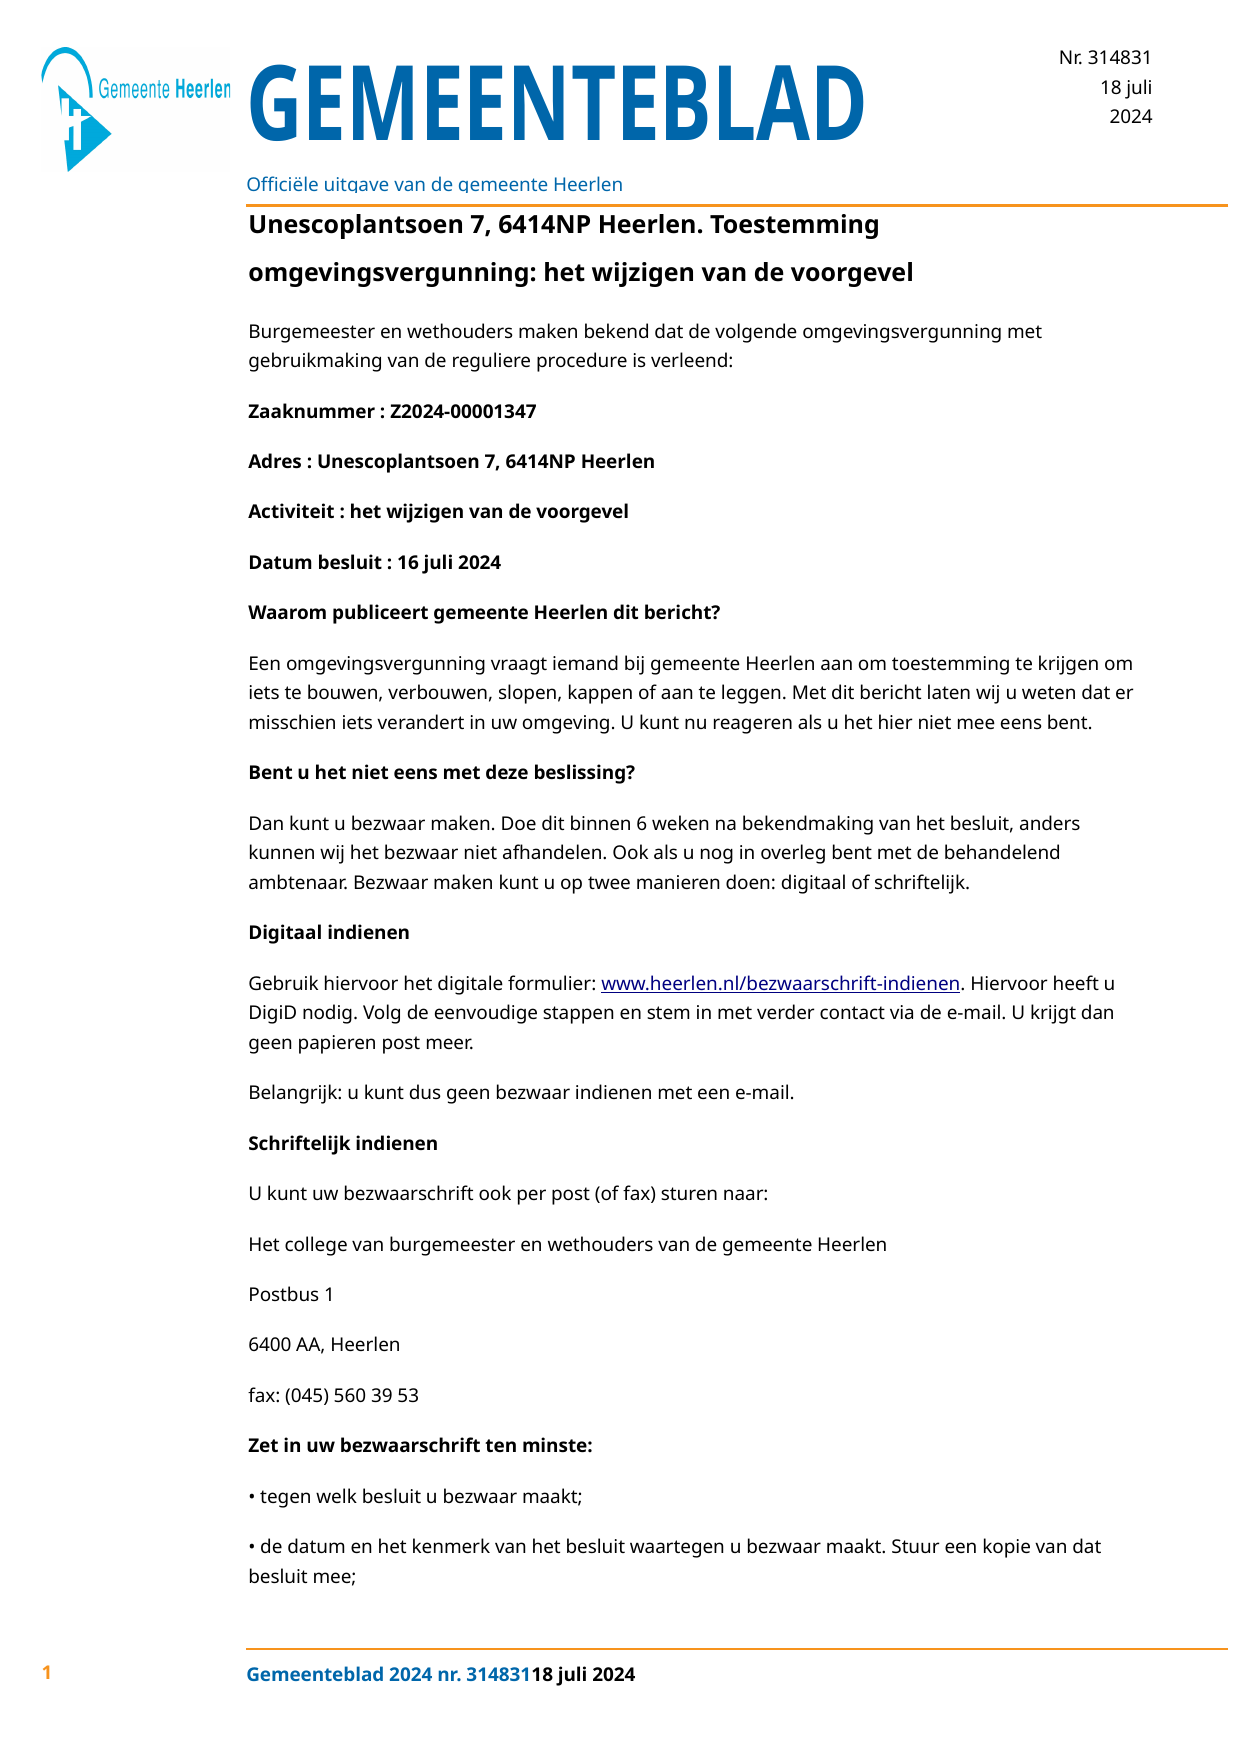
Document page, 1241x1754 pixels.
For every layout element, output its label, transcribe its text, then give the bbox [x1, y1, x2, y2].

text Unescoplantsoen 7, 6414NP Heerlen. Toestemming omgevingsvergunning: het wijzigen van de voorgevel [248, 207, 1152, 288]
text Datum besluit : 16 juli 2024 [248, 549, 1152, 575]
text Waarom publiceert gemeente Heerlen dit bericht? [248, 599, 1152, 625]
picture [41, 47, 231, 172]
text Dan kunt u bezwaar maken. Doe dit binnen 6 weken na bekendmaking van het besluit, anders kunnen wij het bezwaar niet afhandelen. Ook als u nog in overleg bent met de behandelend ambtenaar. Bezwaar maken kunt u op twee manieren doen: digitaal of schriftelijk. [248, 810, 1152, 895]
text Een omgevingsvergunning vraagt iemand bij gemeente Heerlen aan om toestemming te krijgen om iets te bouwen, verbouwen, slopen, kappen of aan te leggen. Met dit bericht laten wij u weten dat er misschien iets verandert in uw omgeving. U kunt nu reageren als u het hier niet mee eens bent. [248, 650, 1152, 735]
text Zet in uw bezwaarschrift ten minste: [248, 1432, 1152, 1458]
text Bent u het niet eens met deze beslissing? [248, 759, 1152, 785]
text Zaaknummer : Z2024-00001347 [248, 398, 1152, 424]
text Schriftelijk indienen [248, 1130, 1152, 1156]
text Postbus 1 [248, 1281, 1152, 1307]
text 6400 AA, Heerlen [248, 1332, 1152, 1357]
text Het college van burgemeester en wethouders van de gemeente Heerlen [248, 1231, 1152, 1257]
picture [41, 47, 59, 70]
text U kunt uw bezwaarschrift ook per post (of fax) sturen naar: [248, 1180, 1152, 1206]
text Activiteit : het wijzigen van de voorgevel [248, 499, 1152, 524]
text fax: (045) 560 39 53 [248, 1382, 1152, 1408]
text • tegen welk besluit u bezwaar maakt; [248, 1483, 1152, 1509]
text Gebruik hiervoor het digitale formulier: www.heerlen.nl/bezwaarschrift-indienen. Hiervoor heeft u DigiD nodig. Volg de eenvoudige stappen en stem in met verder contact via de e-mail. U krijgt dan geen papieren post meer. [248, 970, 1152, 1055]
text Burgemeester en wethouders maken bekend dat de volgende omgevingsvergunning met gebruikmaking van de reguliere procedure is verleend: [248, 318, 1152, 373]
text Belangrijk: u kunt dus geen bezwaar indienen met een e-mail. [248, 1079, 1152, 1105]
text Digitaal indienen [248, 919, 1152, 945]
text Adres : Unescoplantsoen 7, 6414NP Heerlen [248, 448, 1152, 474]
text • de datum en het kenmerk van het besluit waartegen u bezwaar maakt. Stuur een kopie van dat besluit mee; [248, 1533, 1152, 1589]
